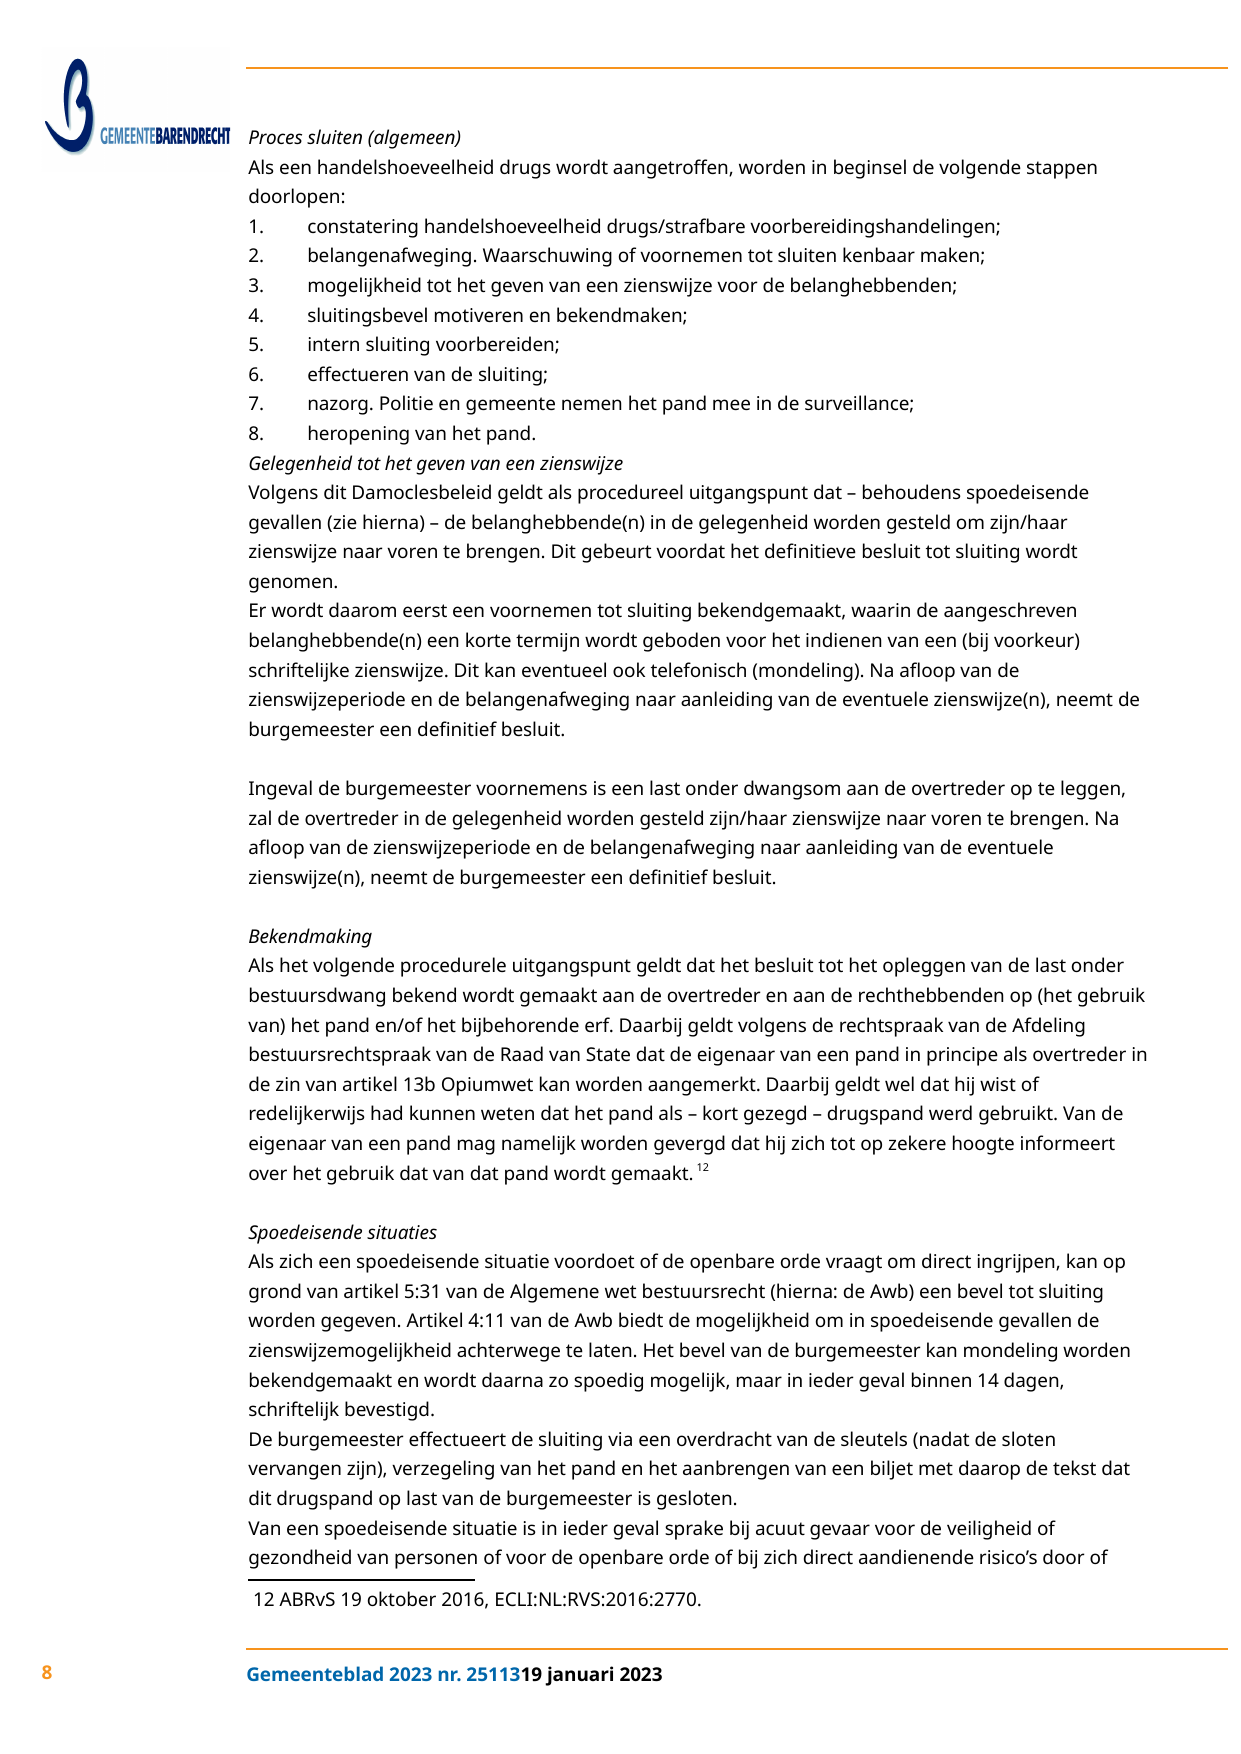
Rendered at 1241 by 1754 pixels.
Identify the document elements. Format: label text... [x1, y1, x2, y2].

list intern sluiting voorbereiden; [248, 331, 1152, 357]
text Als zich een spoedeisende situatie voordoet of de openbare orde vraagt om direct ingrijpen, kan op grond van artikel 5:31 van de Algemene wet bestuursrecht (hierna: de Awb) een bevel tot sluiting worden gegeven. Artikel 4:11 van de Awb biedt de mogelijkheid om in spoedeisende gevallen de zienswijzemogelijkheid achterwege te laten. Het bevel van de burgemeester kan mondeling worden bekendgemaakt en wordt daarna zo spoedig mogelijk, maar in ieder geval binnen 14 dagen, schriftelijk bevestigd. [248, 1248, 1152, 1422]
picture [41, 47, 231, 172]
list belangenafweging. Waarschuwing of voornemen tot sluiten kenbaar maken; [248, 243, 1152, 268]
text Bekendmaking [248, 923, 1152, 949]
text Gelegenheid tot het geven van een zienswijze [248, 450, 1152, 476]
text Als het volgende procedurele uitgangspunt geldt dat het besluit tot het opleggen van de last onder bestuursdwang bekend wordt gemaakt aan de overtreder en aan de rechthebbenden op (het gebruik van) het pand en/of het bijbehorende erf. Daarbij geldt volgens de rechtspraak van de Afdeling bestuursrechtspraak van de Raad van State dat de eigenaar van een pand in principe als overtreder in de zin van artikel 13b Opiumwet kan worden aangemerkt. Daarbij geldt wel dat hij wist of redelijkerwijs had kunnen weten dat het pand als – kort gezegd – drugspand werd gebruikt. Van de eigenaar van een pand mag namelijk worden gevergd dat hij zich tot op zekere hoogte informeert over het gebruik dat van dat pand wordt gemaakt. [248, 953, 1152, 1186]
text De burgemeester effectueert de sluiting via een overdracht van de sleutels (nadat de sloten vervangen zijn), verzegeling van het pand en het aanbrengen van een biljet met daarop de tekst dat dit drugspand op last van de burgemeester is gesloten. [248, 1426, 1152, 1511]
list effectueren van de sluiting; [248, 361, 1152, 387]
text ABRvS 19 oktober 2016, ECLI:NL:RVS:2016:2770. [248, 1586, 1152, 1612]
list nazorg. Politie en gemeente nemen het pand mee in de surveillance; [248, 391, 1152, 416]
list sluitingsbevel motiveren en bekendmaken; [248, 302, 1152, 328]
text Spoedeisende situaties [248, 1219, 1152, 1245]
text Volgens dit Damoclesbeleid geldt als procedureel uitgangspunt dat – behoudens spoedeisende gevallen (zie hierna) – de belanghebbende(n) in de gelegenheid worden gesteld om zijn/haar zienswijze naar voren te brengen. Dit gebeurt voordat het definitieve besluit tot sluiting wordt genomen. [248, 479, 1152, 594]
text Er wordt daarom eerst een voornemen tot sluiting bekendgemaakt, waarin de aangeschreven belanghebbende(n) een korte termijn wordt geboden voor het indienen van een (bij voorkeur) schriftelijke zienswijze. Dit kan eventueel ook telefonisch (mondeling). Na afloop van de zienswijzeperiode en de belangenafweging naar aanleiding van de eventuele zienswijze(n), neemt de burgemeester een definitief besluit. [248, 598, 1152, 742]
text Proces sluiten (algemeen) [248, 124, 1152, 150]
text Als een handelshoeveelheid drugs wordt aangetroffen, worden in beginsel de volgende stappen doorlopen: [248, 154, 1152, 209]
list heropening van het pand. [248, 420, 1152, 446]
list constatering handelshoeveelheid drugs/strafbare voorbereidingshandelingen; [248, 213, 1152, 239]
text Van een spoedeisende situatie is in ieder geval sprake bij acuut gevaar voor de veiligheid of gezondheid van personen of voor de openbare orde of bij zich direct aandienende risico’s door of [248, 1515, 1152, 1570]
text Ingeval de burgemeester voornemens is een last onder dwangsom aan de overtreder op te leggen, zal de overtreder in de gelegenheid worden gesteld zijn/haar zienswijze naar voren te brengen. Na afloop van de zienswijzeperiode en de belangenafweging naar aanleiding van de eventuele zienswijze(n), neemt de burgemeester een definitief besluit. [248, 775, 1152, 890]
list mogelijkheid tot het geven van een zienswijze voor de belanghebbenden; [248, 272, 1152, 298]
